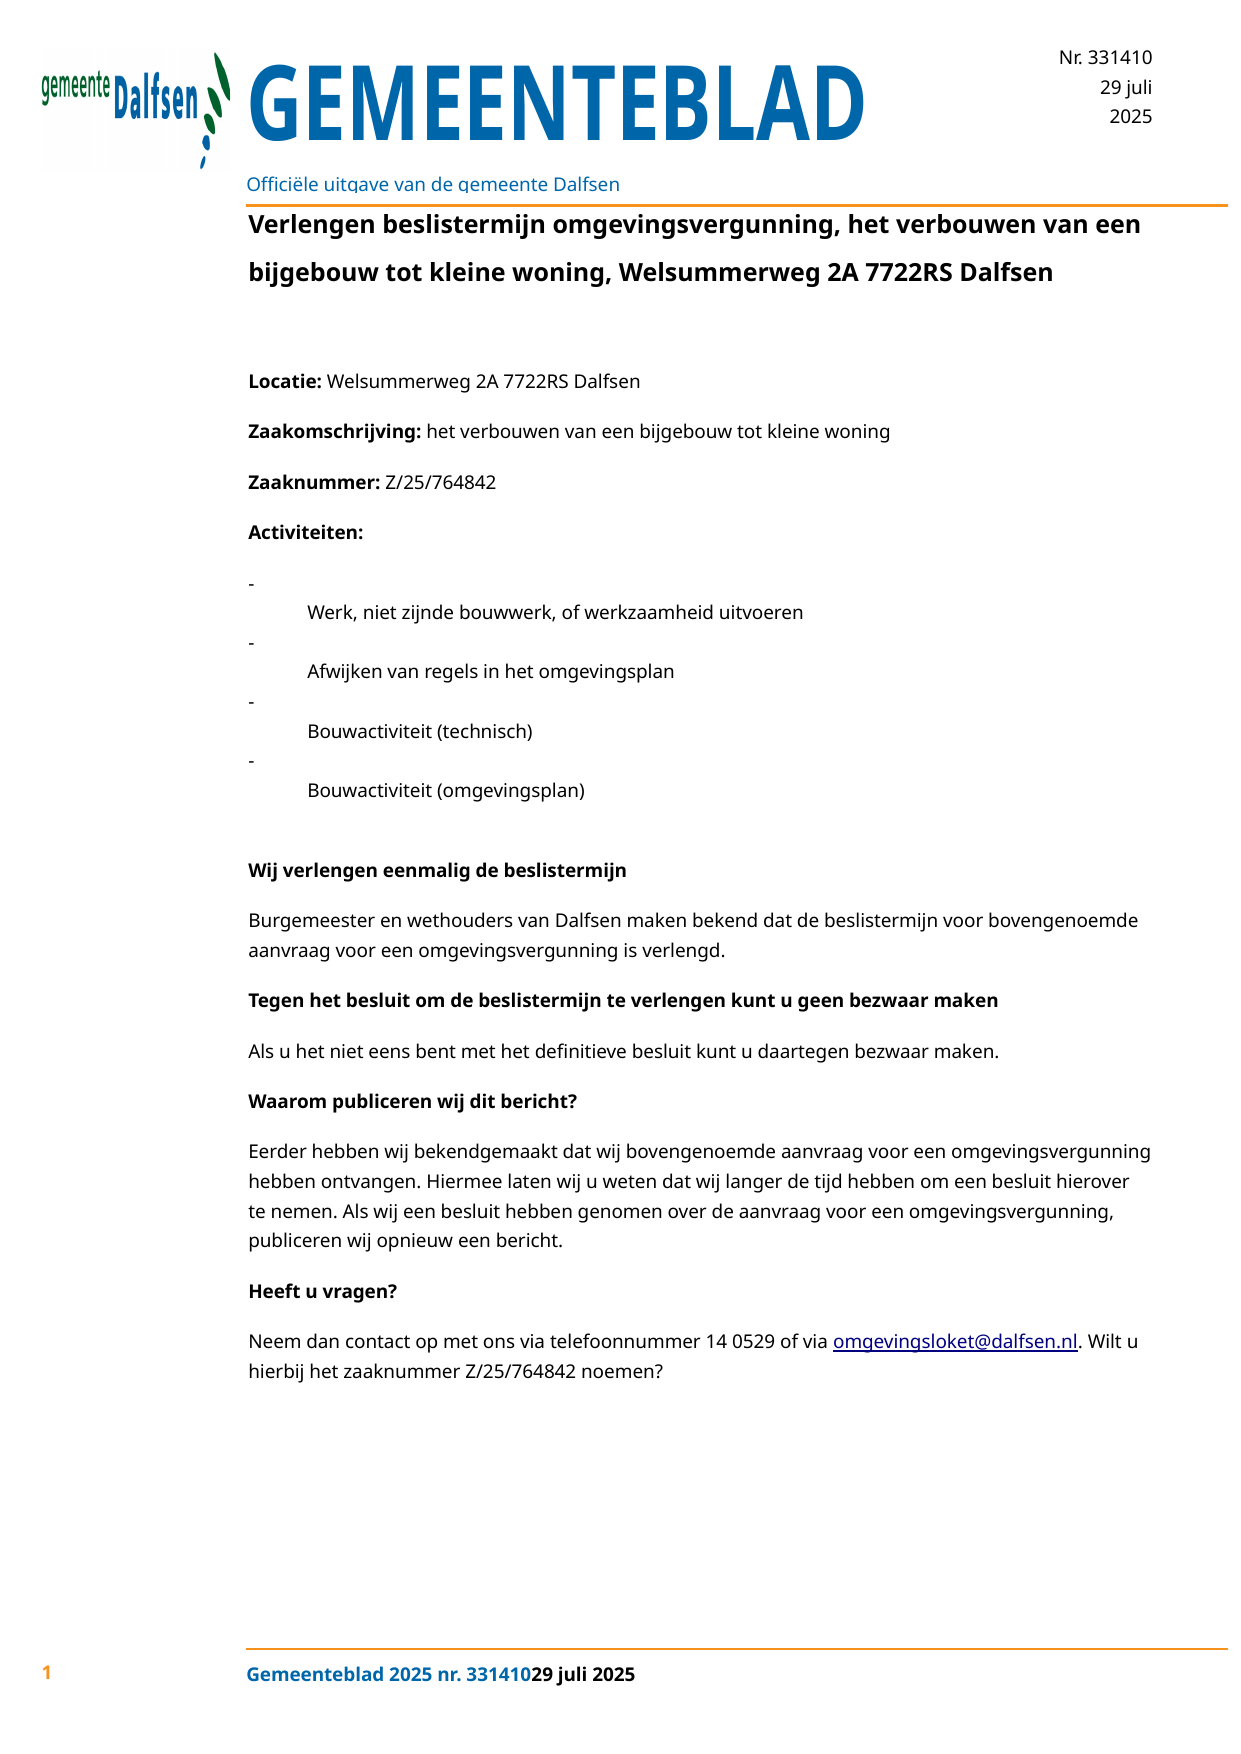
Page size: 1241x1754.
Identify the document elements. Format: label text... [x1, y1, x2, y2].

text Eerder hebben wij bekendgemaakt dat wij bovengenoemde aanvraag voor een omgevingsvergunning hebben ontvangen. Hiermee laten wij u weten dat wij langer de tijd hebben om een besluit hierover te nemen. Als wij een besluit hebben genomen over de aanvraag voor een omgevingsvergunning, publiceren wij opnieuw een bericht. [248, 1139, 1152, 1253]
text Wij verlengen eenmalig de beslistermijn [248, 857, 1152, 883]
list Afwijken van regels in het omgevingsplan [248, 659, 1152, 684]
text Burgemeester en wethouders van Dalfsen maken bekend dat de beslistermijn voor bovengenoemde aanvraag voor een omgevingsvergunning is verlengd. [248, 907, 1152, 963]
text Verlengen beslistermijn omgevingsvergunning, het verbouwen van een bijgebouw tot kleine woning, Welsummerweg 2A 7722RS Dalfsen [248, 207, 1152, 288]
text Locatie: Welsummerweg 2A 7722RS Dalfsen [248, 368, 1152, 394]
list Bouwactiviteit (technisch) [248, 718, 1152, 744]
text Zaakomschrijving: het verbouwen van een bijgebouw tot kleine woning [248, 419, 1152, 444]
text Als u het niet eens bent met het definitieve besluit kunt u daartegen bezwaar maken. [248, 1038, 1152, 1064]
text Activiteiten: [248, 519, 1152, 545]
text Waarom publiceren wij dit bericht? [248, 1088, 1152, 1114]
text Neem dan contact op met ons via telefoonnummer 14 0529 of via omgevingsloket@dalfsen.nl. Wilt u hierbij het zaaknummer Z/25/764842 noemen? [248, 1328, 1152, 1384]
text Heeft u vragen? [248, 1278, 1152, 1304]
picture [41, 47, 231, 172]
text Zaaknummer: Z/25/764842 [248, 469, 1152, 495]
text Tegen het besluit om de beslistermijn te verlengen kunt u geen bezwaar maken [248, 987, 1152, 1013]
list Werk, niet zijnde bouwwerk, of werkzaamheid uitvoeren [248, 599, 1152, 625]
list Bouwactiviteit (omgevingsplan) [248, 777, 1152, 803]
